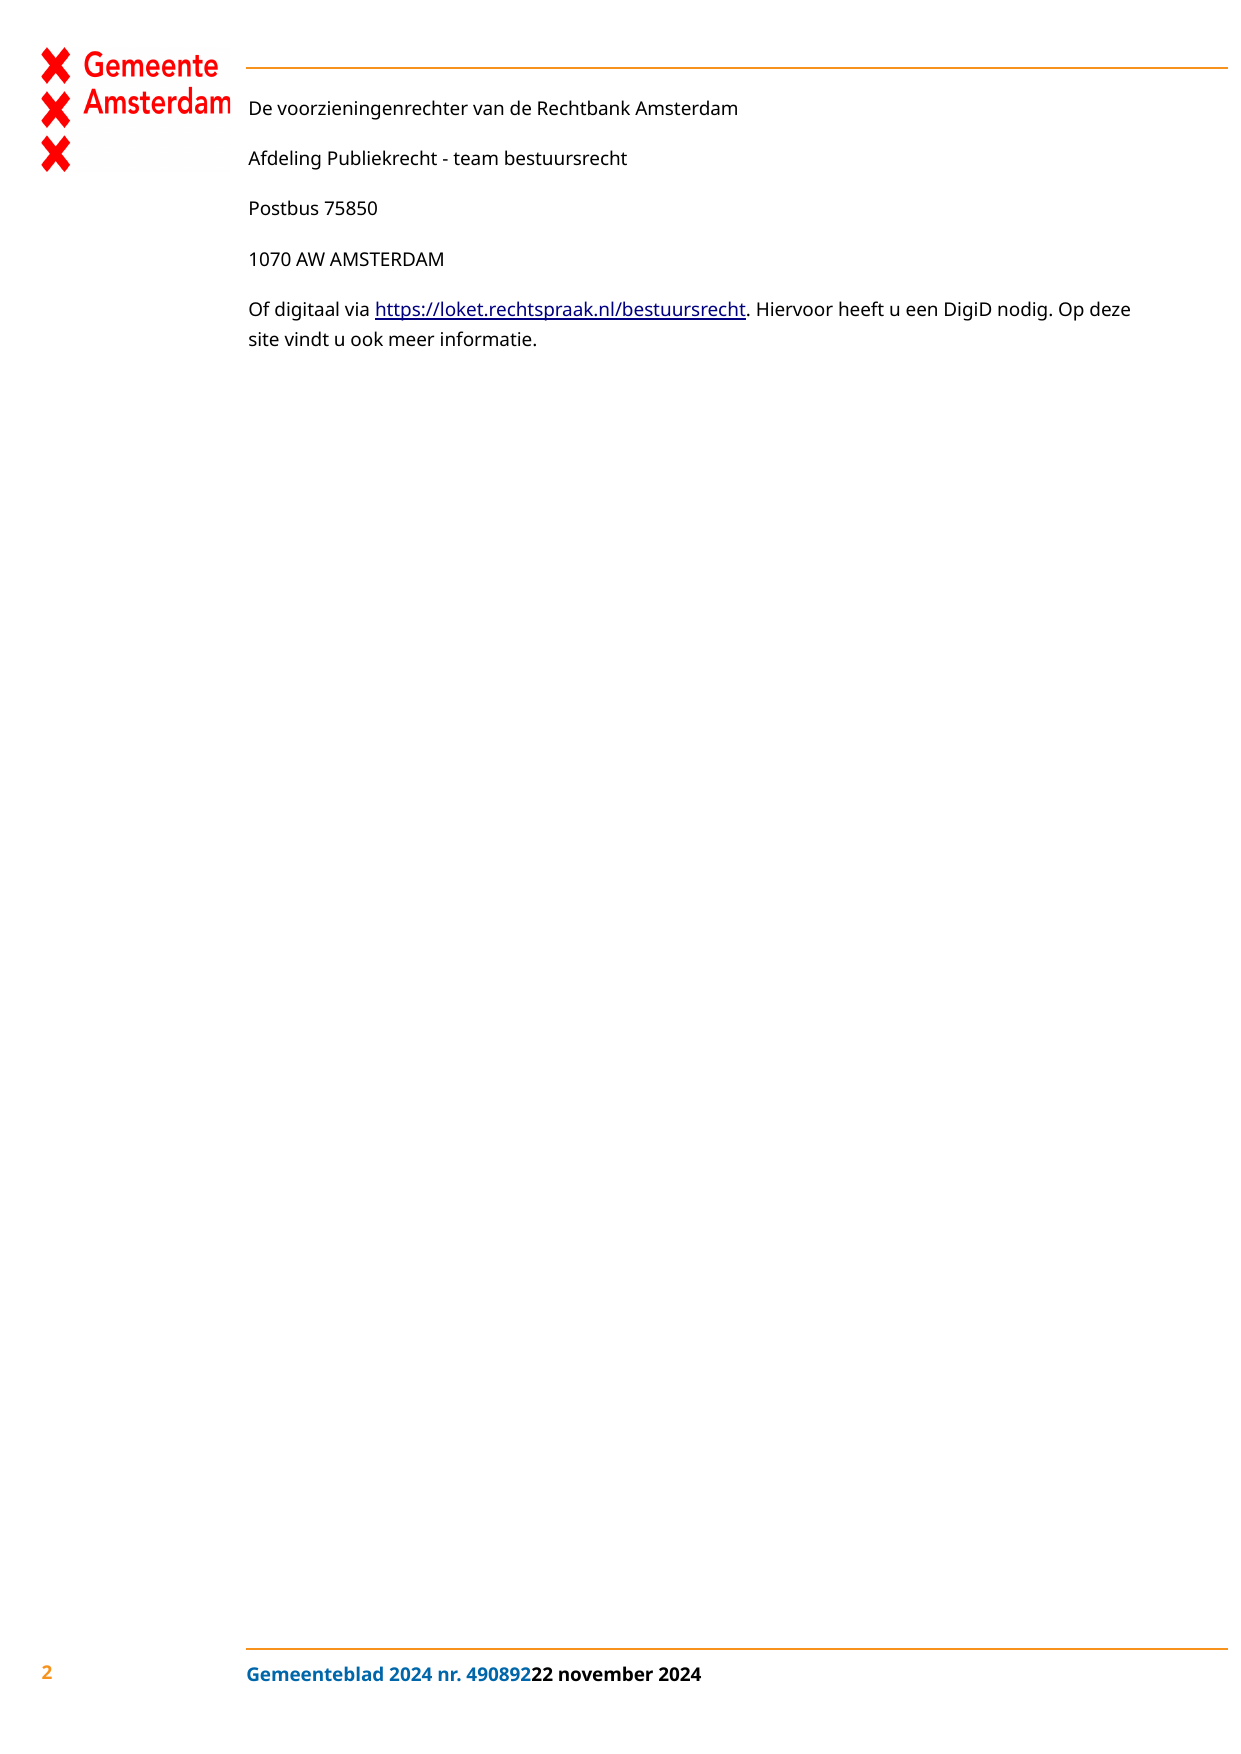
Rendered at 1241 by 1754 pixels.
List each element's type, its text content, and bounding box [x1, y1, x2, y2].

text De voorzieningenrechter van de Rechtbank Amsterdam [248, 95, 1152, 121]
text 1070 AW AMSTERDAM [248, 246, 1152, 272]
text Of digitaal via https://loket.rechtspraak.nl/bestuursrecht. Hiervoor heeft u een DigiD nodig. Op deze site vindt u ook meer informatie. [248, 296, 1152, 352]
text Afdeling Publiekrecht - team bestuursrecht [248, 145, 1152, 171]
picture [41, 47, 231, 172]
text Postbus 75850 [248, 196, 1152, 221]
